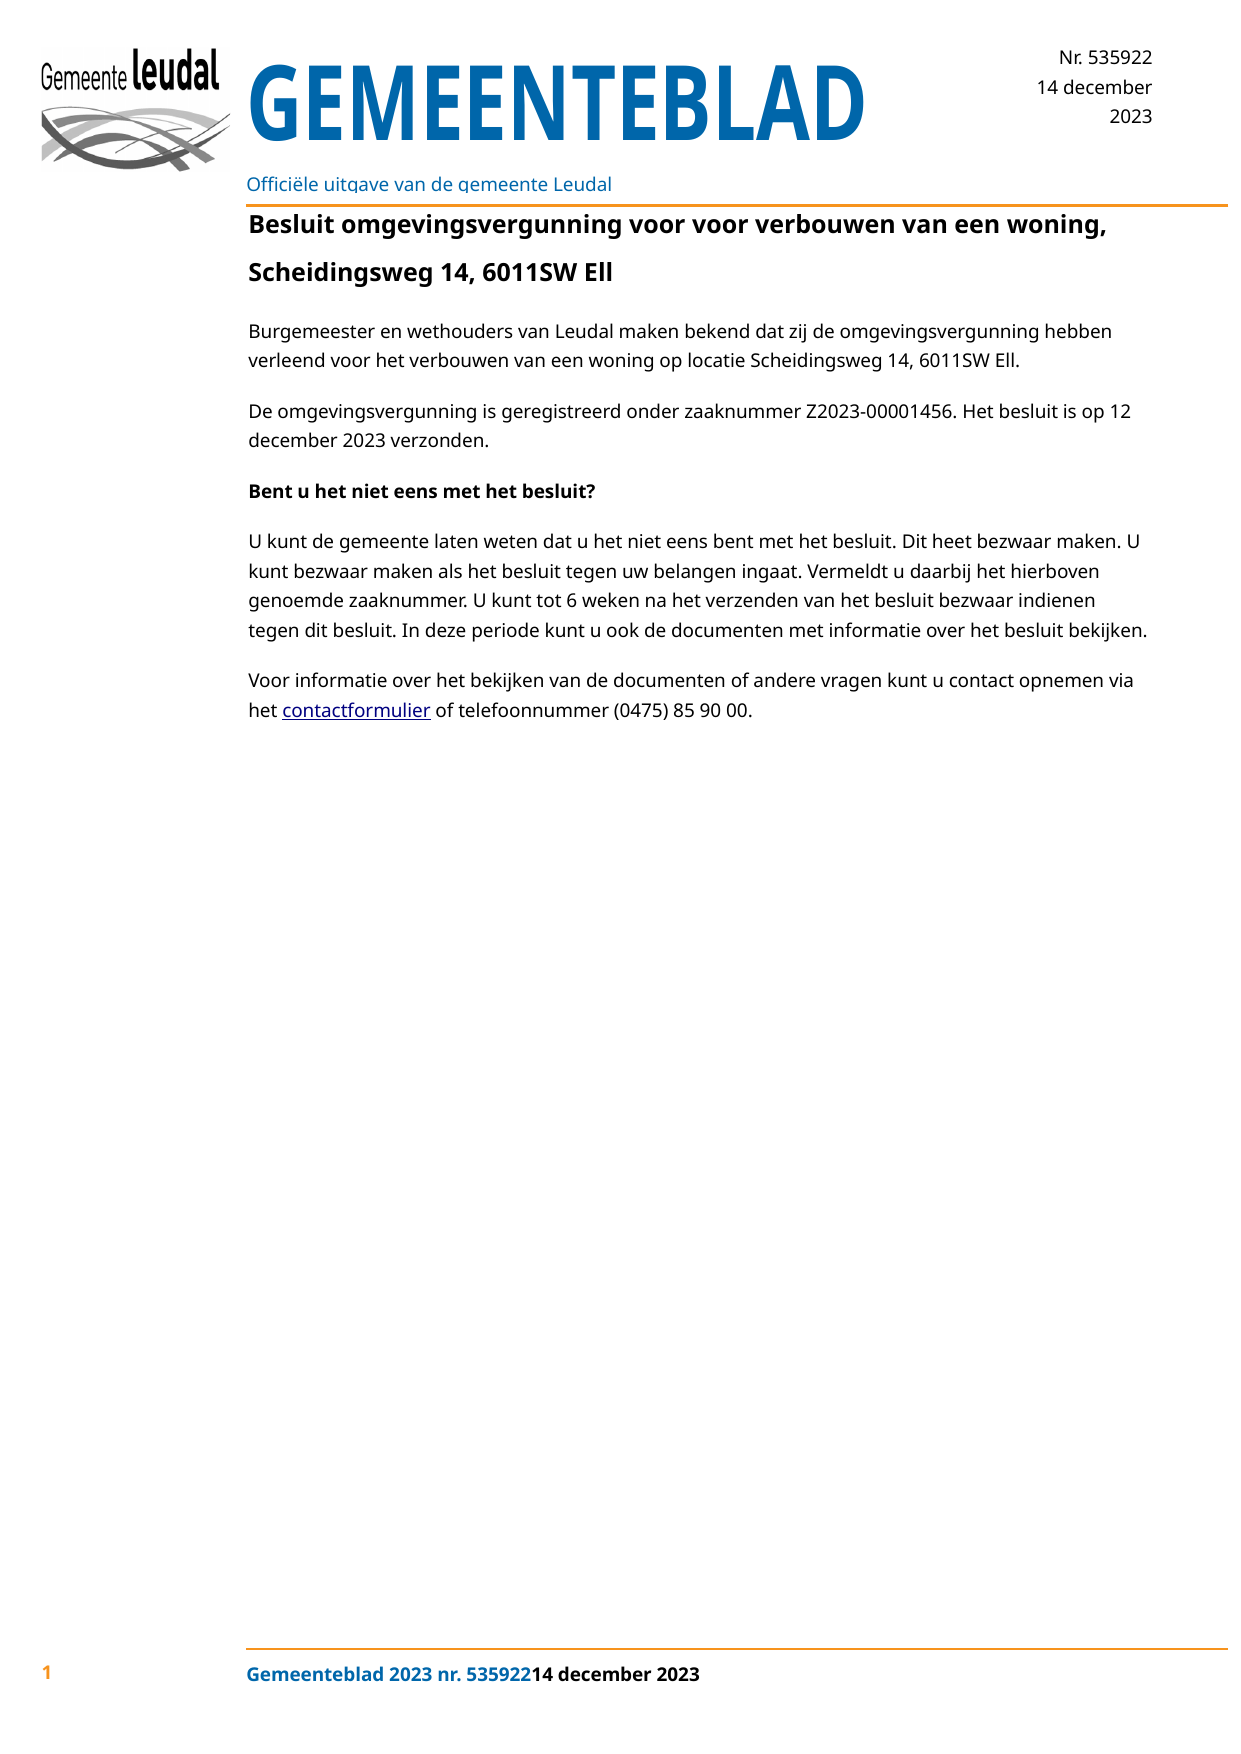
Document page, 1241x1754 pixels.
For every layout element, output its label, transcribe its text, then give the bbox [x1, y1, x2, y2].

text Burgemeester en wethouders van Leudal maken bekend dat zij de omgevingsvergunning hebben verleend voor het verbouwen van een woning op locatie Scheidingsweg 14, 6011SW Ell. [248, 318, 1152, 373]
text Voor informatie over het bekijken van de documenten of andere vragen kunt u contact opnemen via het contactformulier of telefoonnummer (0475) 85 90 00. [248, 667, 1152, 723]
text Besluit omgevingsvergunning voor voor verbouwen van een woning, Scheidingsweg 14, 6011SW Ell [248, 207, 1152, 288]
text De omgevingsvergunning is geregistreerd onder zaaknummer Z2023-00001456. Het besluit is op 12 december 2023 verzonden. [248, 398, 1152, 453]
text U kunt de gemeente laten weten dat u het niet eens bent met het besluit. Dit heet bezwaar maken. U kunt bezwaar maken als het besluit tegen uw belangen ingaat. Vermeldt u daarbij het hierboven genoemde zaaknummer. U kunt tot 6 weken na het verzenden van het besluit bezwaar indienen tegen dit besluit. In deze periode kunt u ook de documenten met informatie over het besluit bekijken. [248, 528, 1152, 643]
picture [41, 47, 231, 172]
text Bent u het niet eens met het besluit? [248, 478, 1152, 504]
